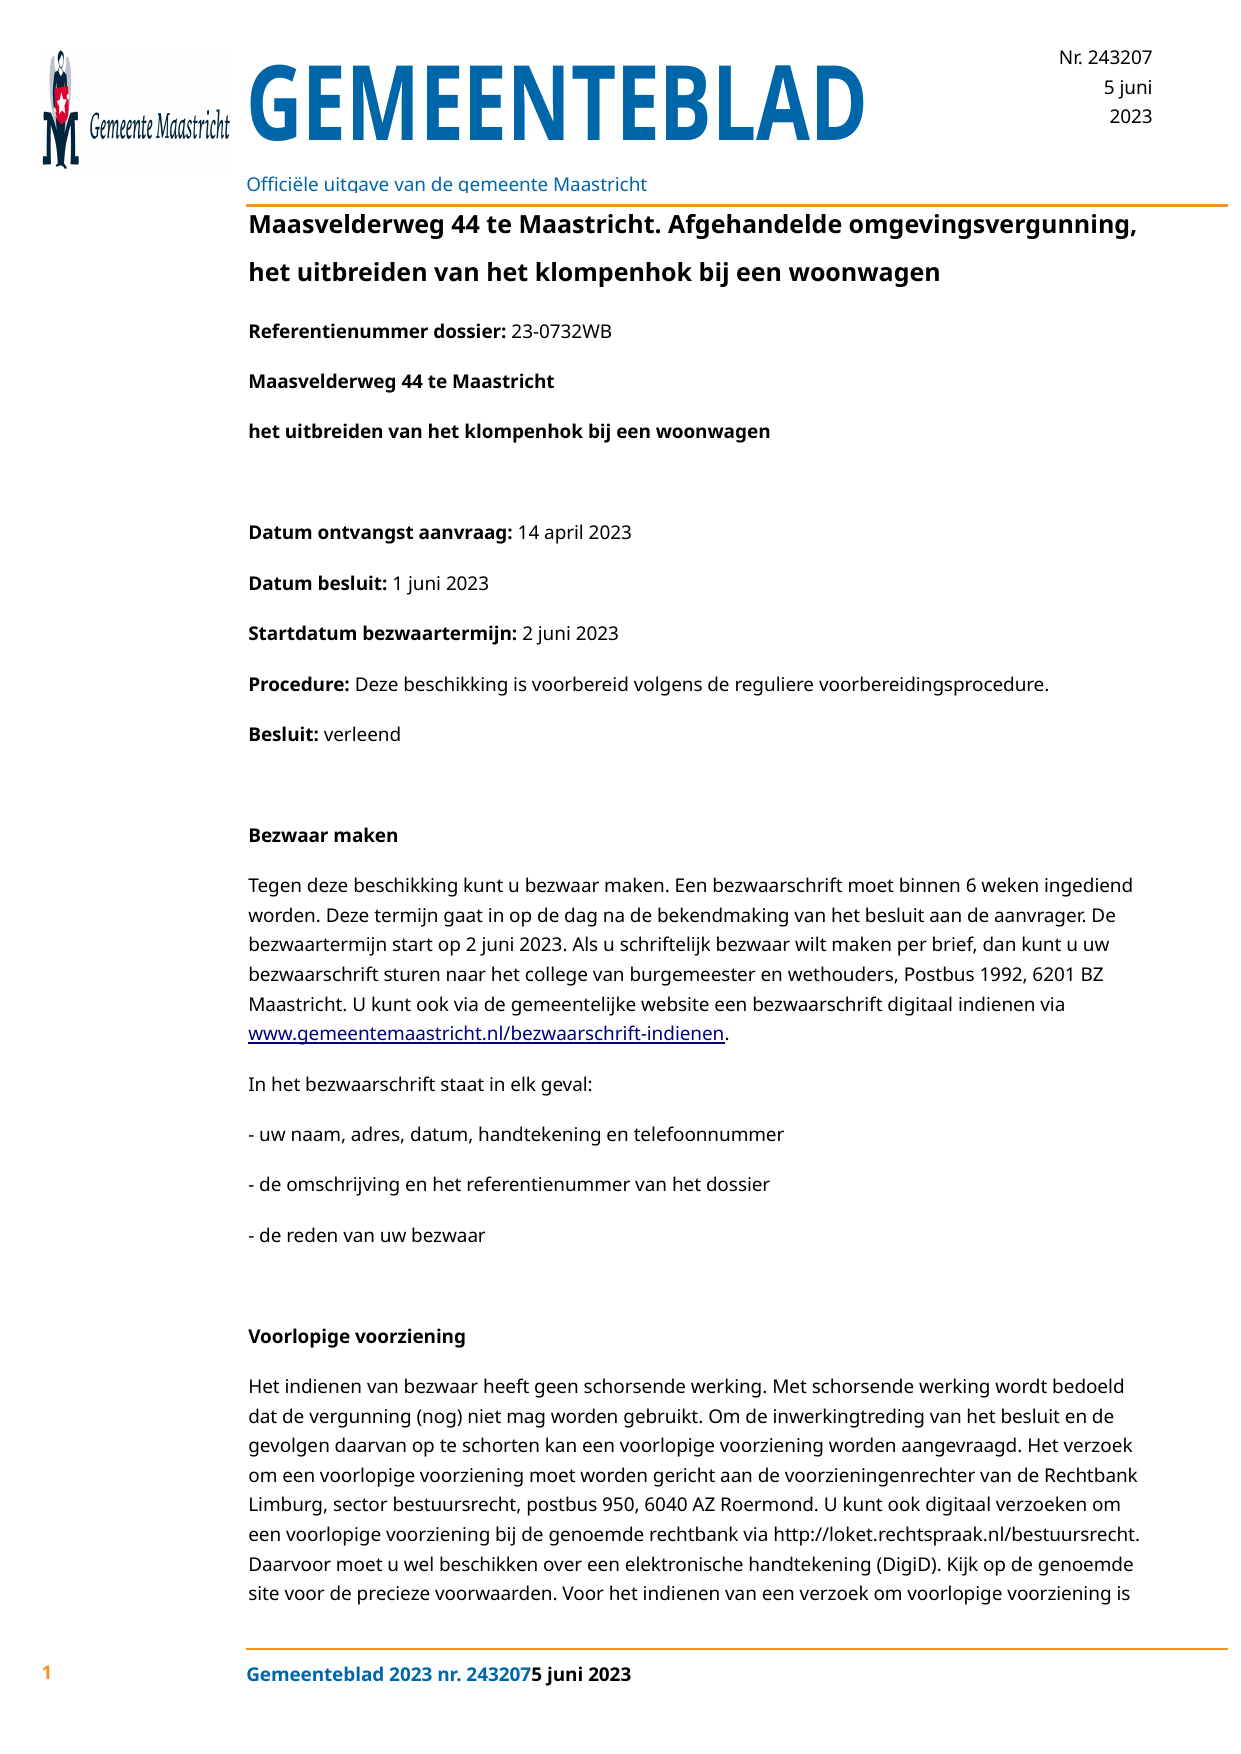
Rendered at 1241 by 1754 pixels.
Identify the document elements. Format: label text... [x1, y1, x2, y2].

text Bezwaar maken [248, 822, 1152, 848]
text Datum ontvangst aanvraag: 14 april 2023 [248, 519, 1152, 545]
text - de reden van uw bezwaar [248, 1222, 1152, 1248]
text Maasvelderweg 44 te Maastricht. Afgehandelde omgevingsvergunning, het uitbreiden van het klompenhok bij een woonwagen [248, 207, 1152, 288]
text Startdatum bezwaartermijn: 2 juni 2023 [248, 620, 1152, 646]
text Besluit: verleend [248, 721, 1152, 747]
text Voorlopige voorziening [248, 1323, 1152, 1349]
text Procedure: Deze beschikking is voorbereid volgens de reguliere voorbereidingsprocedure. [248, 671, 1152, 697]
text - uw naam, adres, datum, handtekening en telefoonnummer [248, 1121, 1152, 1147]
text Referentienummer dossier: 23-0732WB [248, 318, 1152, 344]
picture [41, 47, 231, 172]
text het uitbreiden van het klompenhok bij een woonwagen [248, 419, 1152, 444]
text In het bezwaarschrift staat in elk geval: [248, 1071, 1152, 1097]
text - de omschrijving en het referentienummer van het dossier [248, 1172, 1152, 1197]
text Tegen deze beschikking kunt u bezwaar maken. Een bezwaarschrift moet binnen 6 weken ingediend worden. Deze termijn gaat in op de dag na de bekendmaking van het besluit aan de aanvrager. De bezwaartermijn start op 2 juni 2023. Als u schriftelijk bezwaar wilt maken per brief, dan kunt u uw bezwaarschrift sturen naar het college van burgemeester en wethouders, Postbus 1992, 6201 BZ Maastricht. U kunt ook via de gemeentelijke website een bezwaarschrift digitaal indienen via www.gemeentemaastricht.nl/bezwaarschrift-indienen. [248, 872, 1152, 1046]
text Maasvelderweg 44 te Maastricht [248, 368, 1152, 394]
text Datum besluit: 1 juni 2023 [248, 570, 1152, 596]
text Het indienen van bezwaar heeft geen schorsende werking. Met schorsende werking wordt bedoeld dat de vergunning (nog) niet mag worden gebruikt. Om de inwerkingtreding van het besluit en de gevolgen daarvan op te schorten kan een voorlopige voorziening worden aangevraagd. Het verzoek om een voorlopige voorziening moet worden gericht aan de voorzieningenrechter van de Rechtbank Limburg, sector bestuursrecht, postbus 950, 6040 AZ Roermond. U kunt ook digitaal verzoeken om een voorlopige voorziening bij de genoemde rechtbank via http://loket.rechtspraak.nl/bestuursrecht. Daarvoor moet u wel beschikken over een elektronische handtekening (DigiD). Kijk op de genoemde site voor de precieze voorwaarden. Voor het indienen van een verzoek om voorlopige voorziening is [248, 1373, 1152, 1606]
